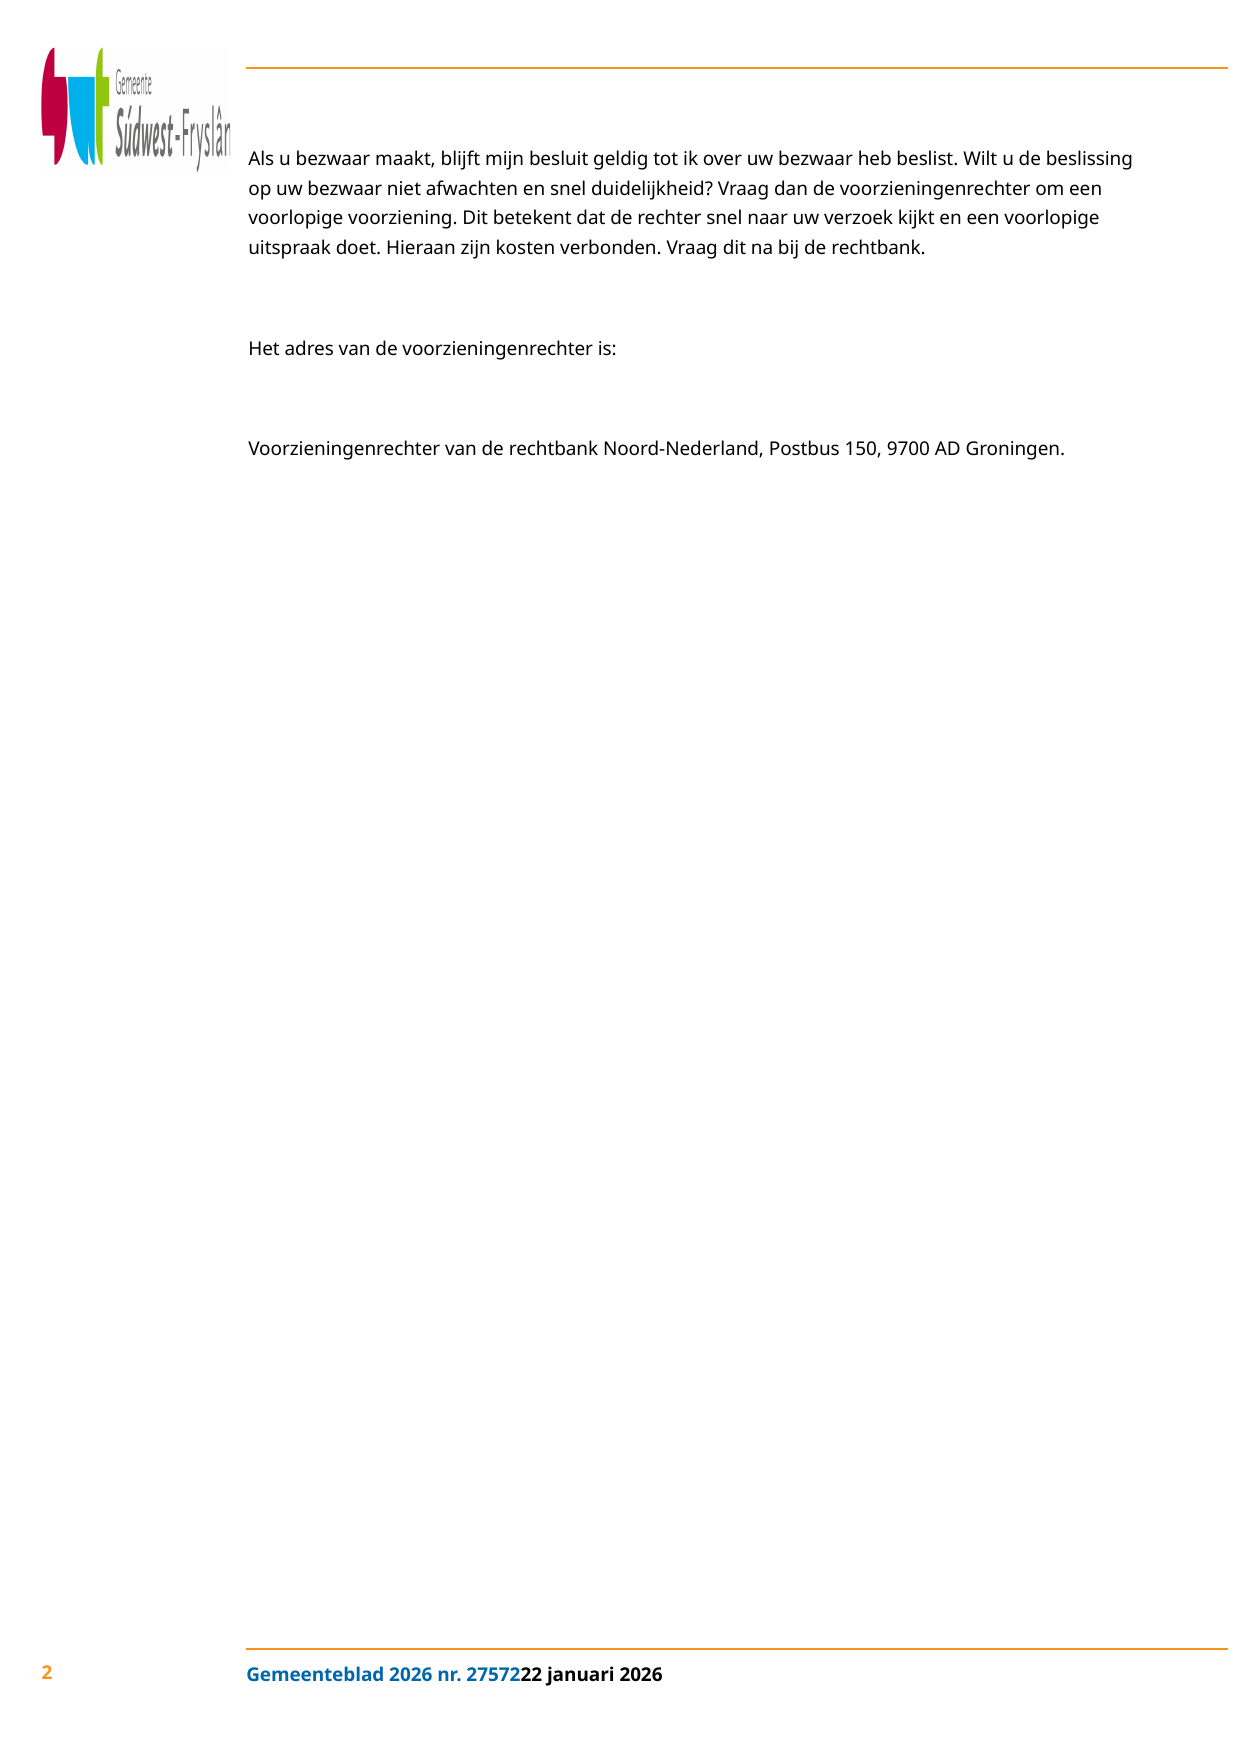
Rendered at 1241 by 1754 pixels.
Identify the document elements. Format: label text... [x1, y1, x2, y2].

text Voorzieningenrechter van de rechtbank Noord-Nederland, Postbus 150, 9700 AD Groningen. [248, 436, 1152, 461]
picture [41, 47, 231, 172]
text Als u bezwaar maakt, blijft mijn besluit geldig tot ik over uw bezwaar heb beslist. Wilt u de beslissing op uw bezwaar niet afwachten en snel duidelijkheid? Vraag dan de voorzieningenrechter om een voorlopige voorziening. Dit betekent dat de rechter snel naar uw verzoek kijkt en een voorlopige uitspraak doet. Hieraan zijn kosten verbonden. Vraag dit na bij de rechtbank. [248, 145, 1152, 260]
text Het adres van de voorzieningenrechter is: [248, 335, 1152, 361]
